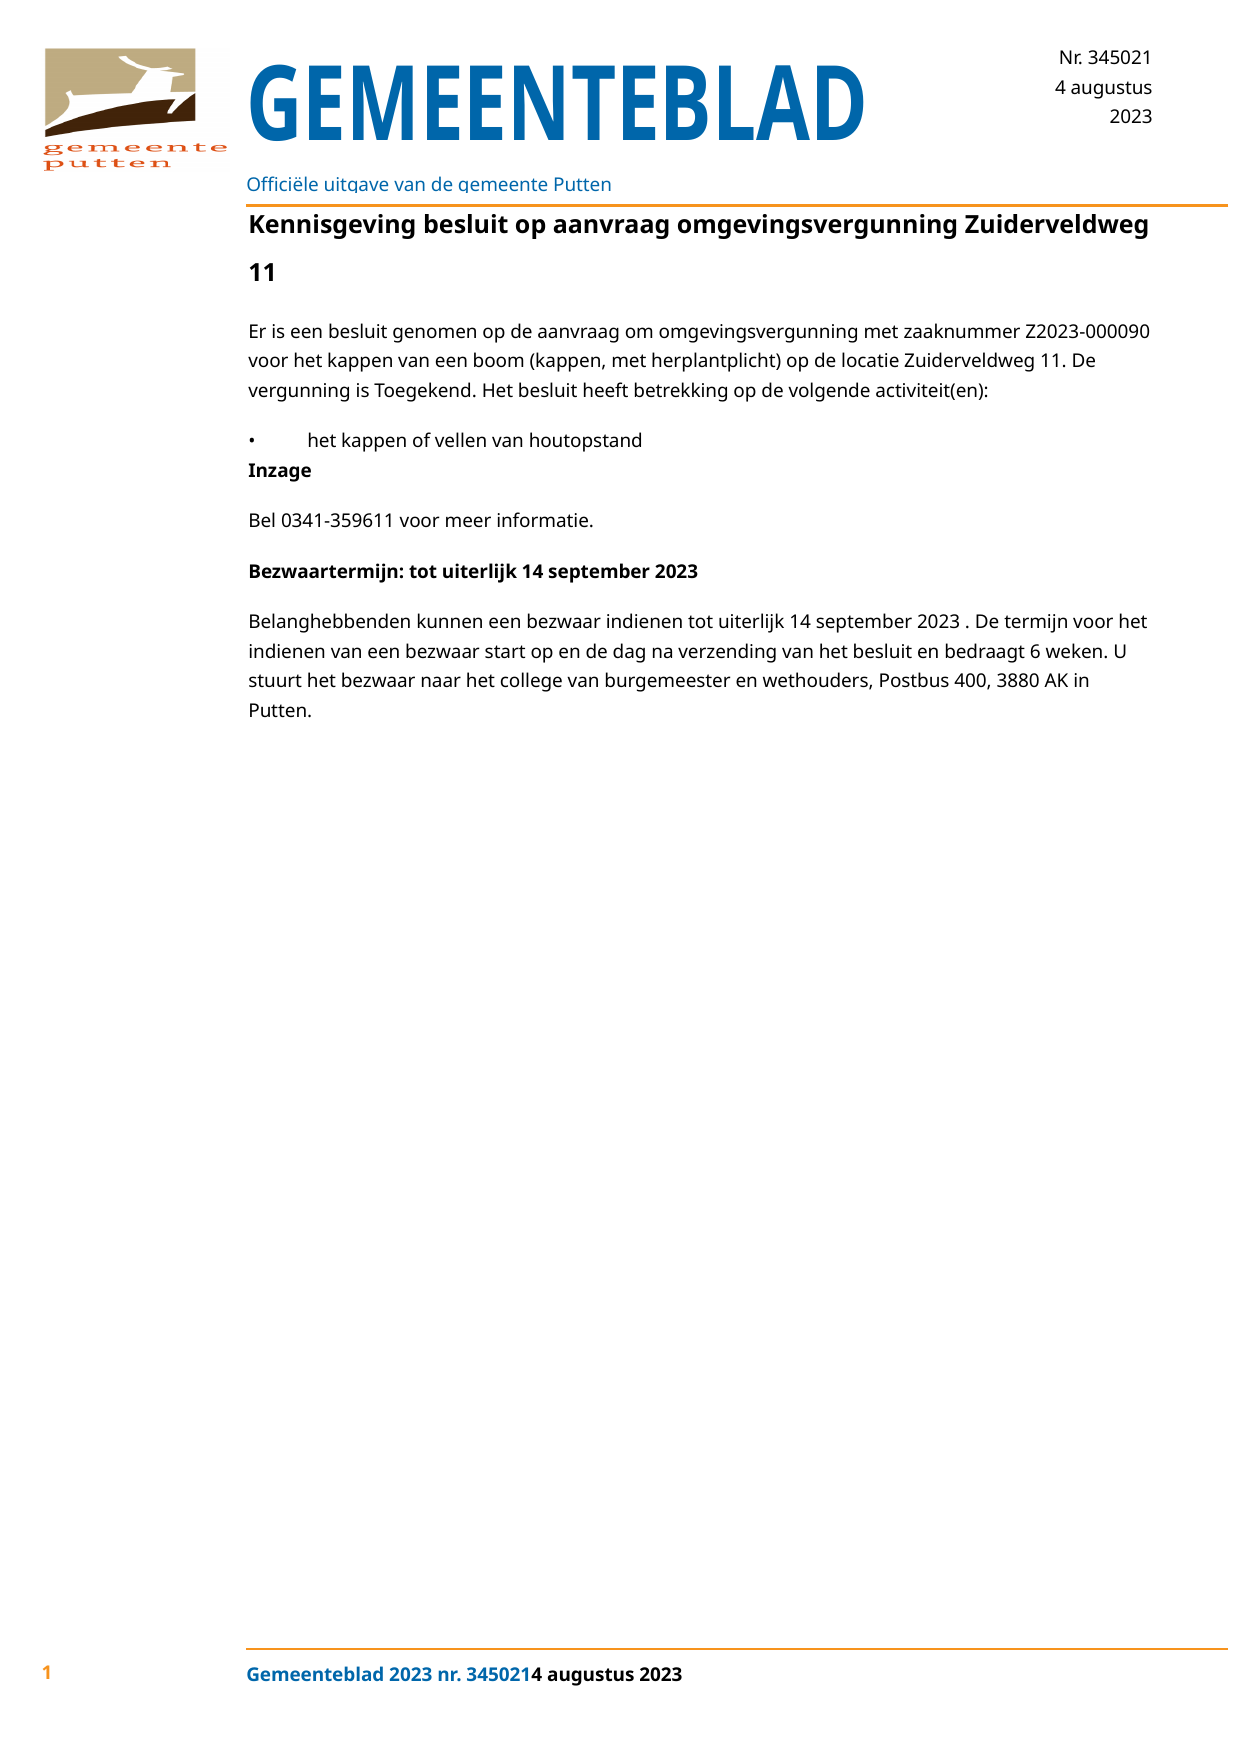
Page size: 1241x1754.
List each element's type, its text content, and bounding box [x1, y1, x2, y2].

text Belanghebbenden kunnen een bezwaar indienen tot uiterlijk 14 september 2023 . De termijn voor het indienen van een bezwaar start op en de dag na verzending van het besluit en bedraagt 6 weken. U stuurt het bezwaar naar het college van burgemeester en wethouders, Postbus 400, 3880 AK in Putten. [248, 608, 1152, 723]
text Kennisgeving besluit op aanvraag omgevingsvergunning Zuiderveldweg 11 [248, 207, 1152, 288]
list het kappen of vellen van houtopstand [248, 427, 1152, 453]
text Inzage [248, 457, 1152, 483]
text Er is een besluit genomen op de aanvraag om omgevingsvergunning met zaaknummer Z2023-000090 voor het kappen van een boom (kappen, met herplantplicht) op de locatie Zuiderveldweg 11. De vergunning is Toegekend. Het besluit heeft betrekking op de volgende activiteit(en): [248, 318, 1152, 403]
picture [41, 47, 231, 172]
text Bezwaartermijn: tot uiterlijk 14 september 2023 [248, 558, 1152, 584]
text Bel 0341-359611 voor meer informatie. [248, 507, 1152, 533]
